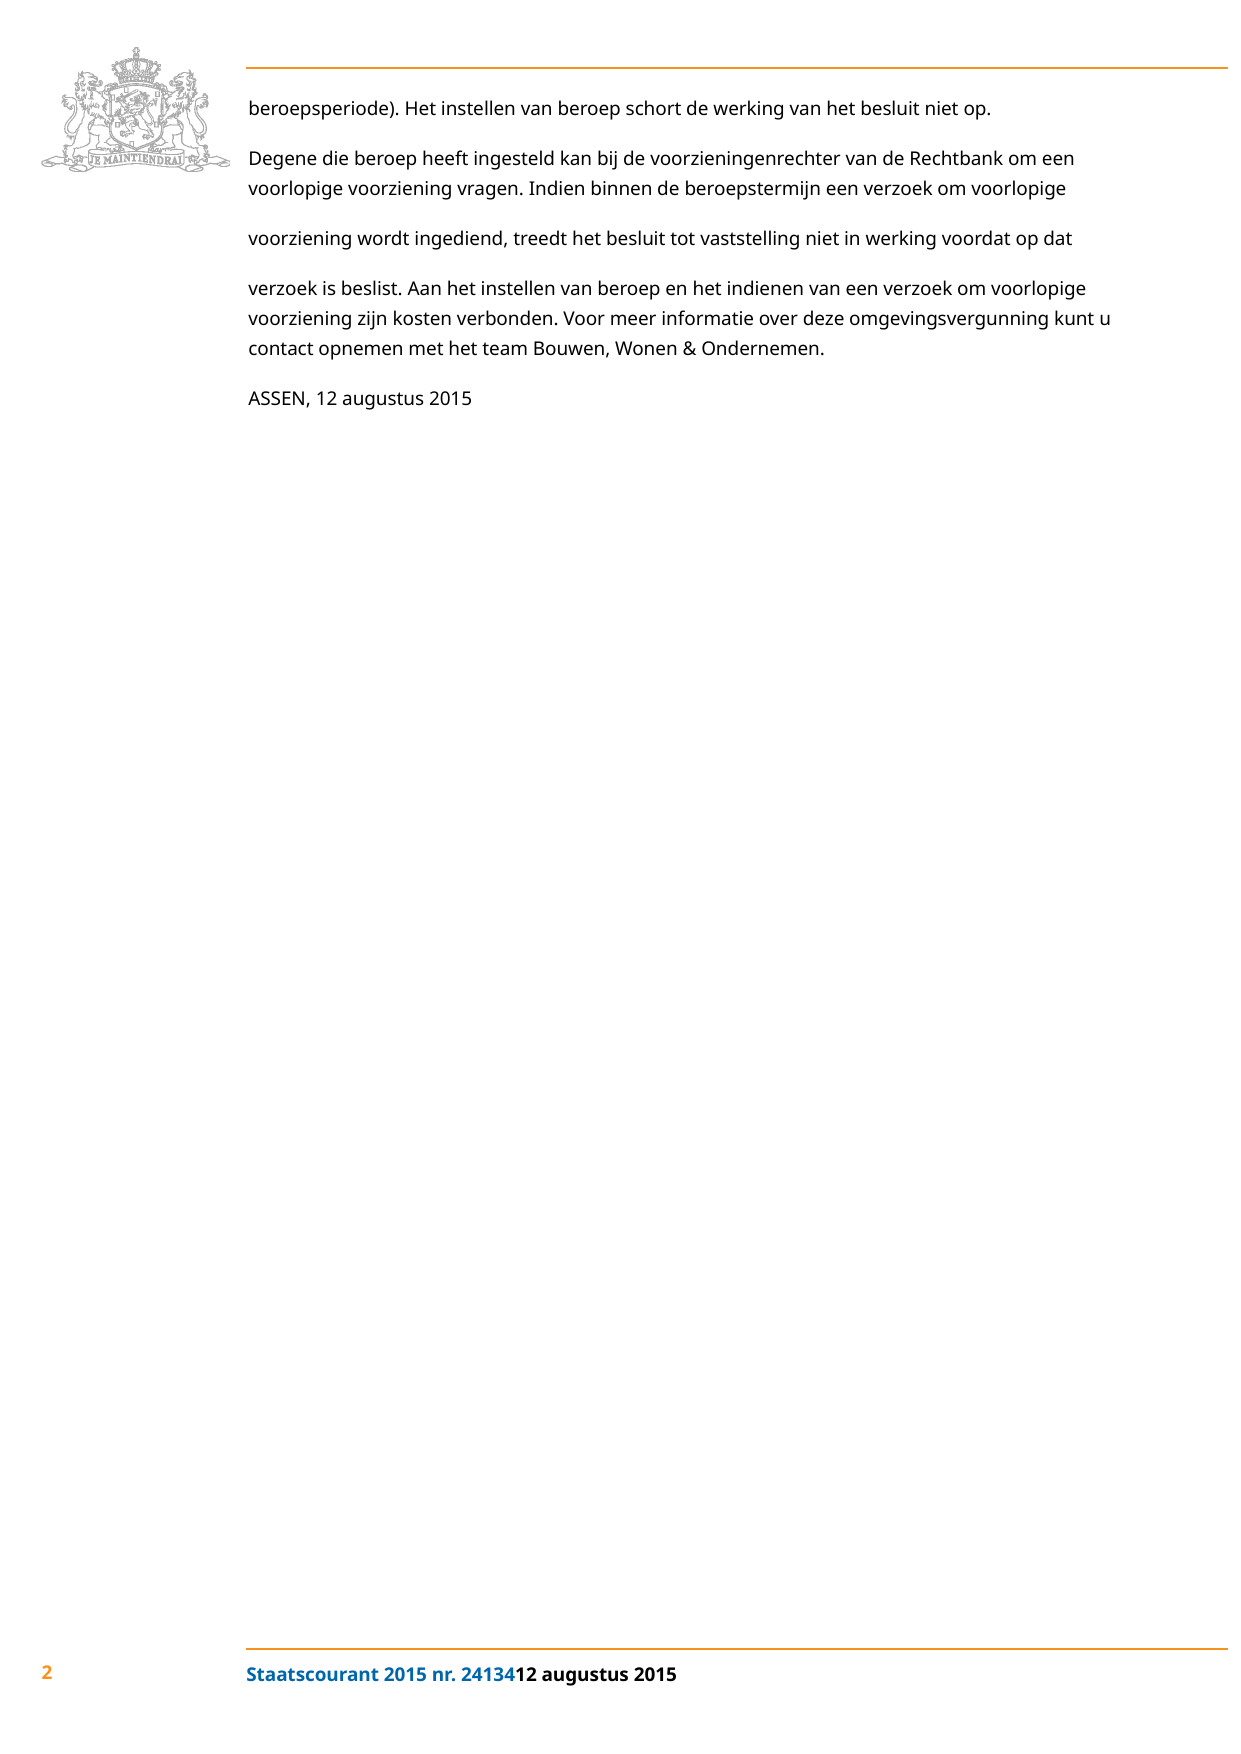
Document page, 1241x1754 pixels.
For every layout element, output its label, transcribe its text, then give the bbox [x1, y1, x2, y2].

text beroepsperiode). Het instellen van beroep schort de werking van het besluit niet op. [248, 95, 1152, 121]
text voorziening wordt ingediend, treedt het besluit tot vaststelling niet in werking voordat op dat [248, 225, 1152, 251]
text Degene die beroep heeft ingesteld kan bij de voorzieningenrechter van de Rechtbank om een voorlopige voorziening vragen. Indien binnen de beroepstermijn een verzoek om voorlopige [248, 145, 1152, 201]
text ASSEN, 12 augustus 2015 [248, 385, 1152, 411]
picture [41, 47, 231, 172]
text verzoek is beslist. Aan het instellen van beroep en het indienen van een verzoek om voorlopige voorziening zijn kosten verbonden. Voor meer informatie over deze omgevingsvergunning kunt u contact opnemen met het team Bouwen, Wonen & Ondernemen. [248, 276, 1152, 361]
